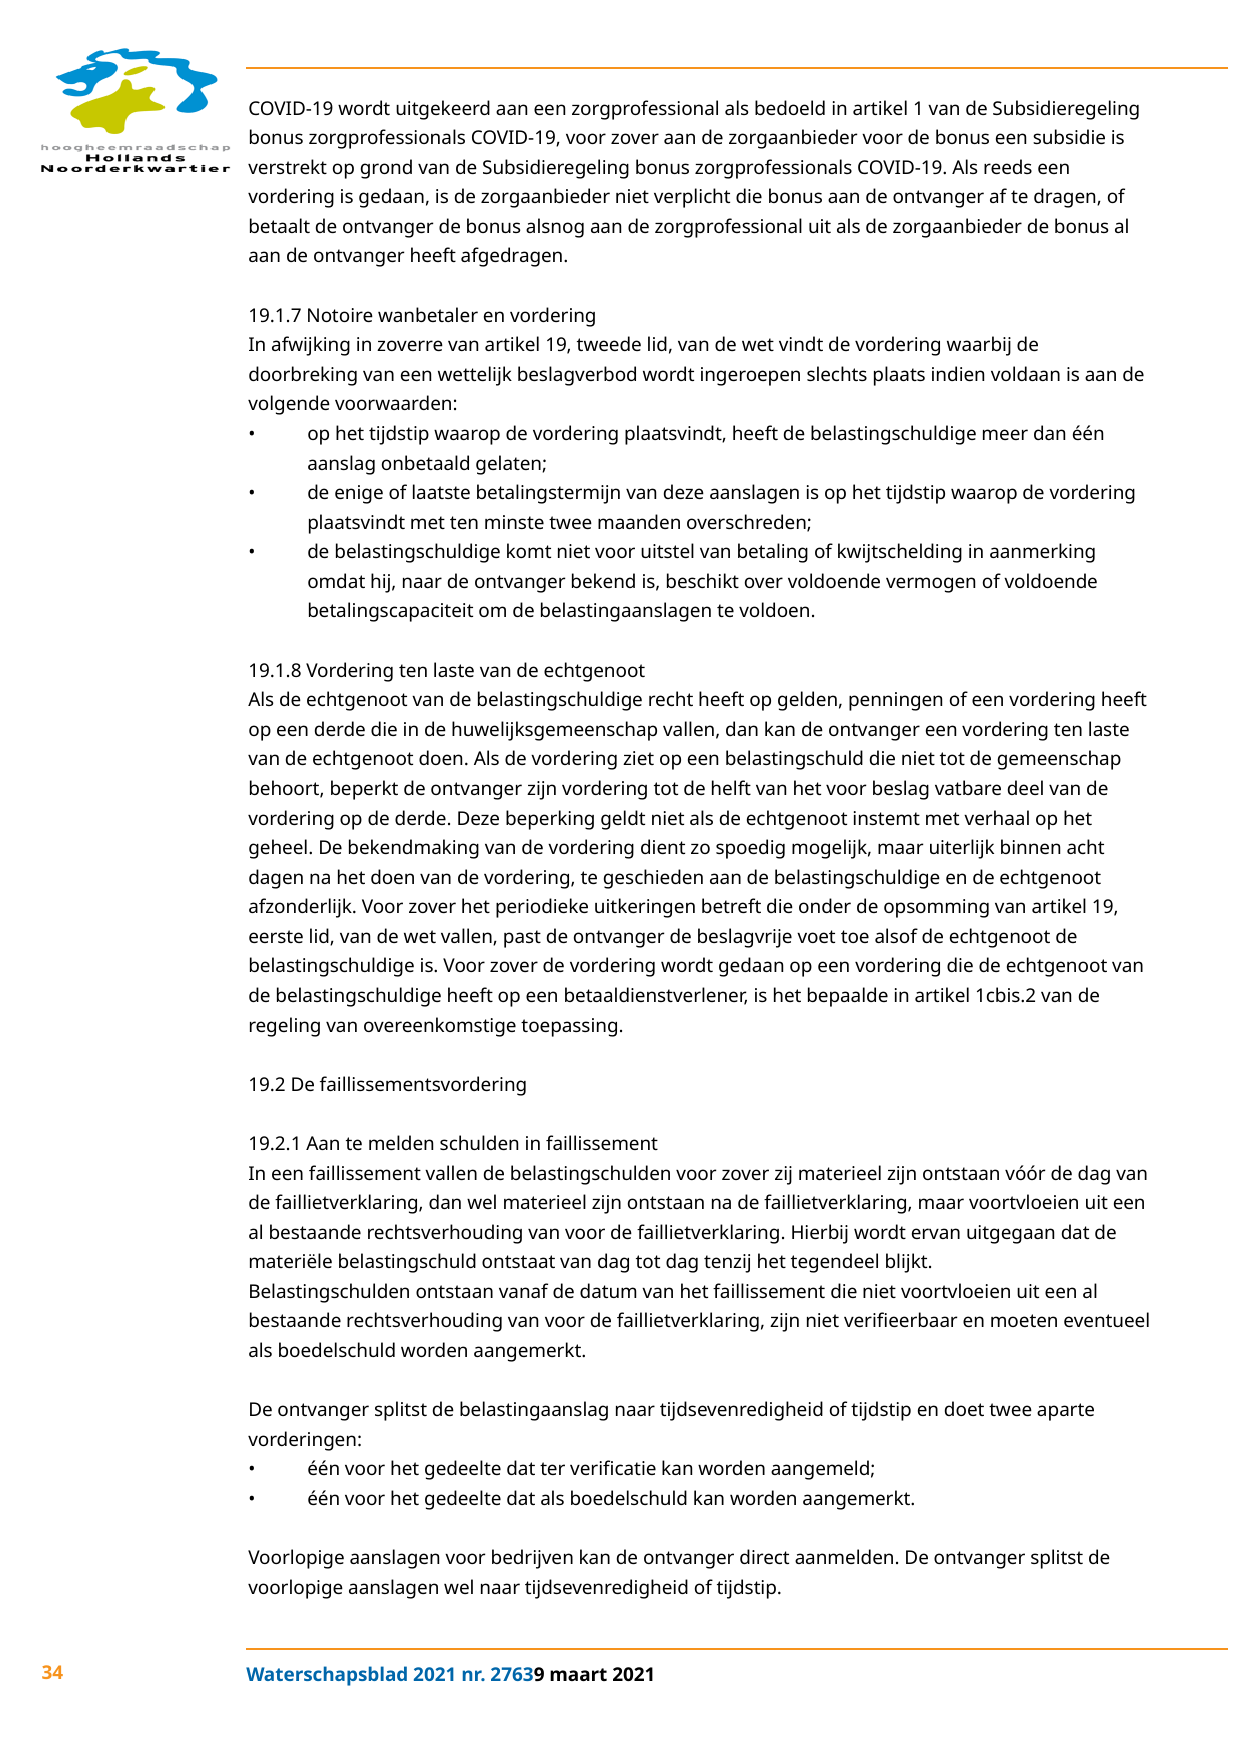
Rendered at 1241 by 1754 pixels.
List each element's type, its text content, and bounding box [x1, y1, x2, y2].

list één voor het gedeelte dat als boedelschuld kan worden aangemerkt. [248, 1485, 1152, 1511]
text In een faillissement vallen de belastingschulden voor zover zij materieel zijn ontstaan vóór de dag van de faillietverklaring, dan wel materieel zijn ontstaan na de faillietverklaring, maar voortvloeien uit een al bestaande rechtsverhouding van voor de faillietverklaring. Hierbij wordt ervan uitgegaan dat de materiële belastingschuld ontstaat van dag tot dag tenzij het tegendeel blijkt. [248, 1160, 1152, 1274]
picture [41, 47, 231, 172]
list de enige of laatste betalingstermijn van deze aanslagen is op het tijdstip waarop de vordering plaatsvindt met ten minste twee maanden overschreden; [248, 479, 1152, 535]
text In afwijking in zoverre van artikel 19, tweede lid, van de wet vindt de vordering waarbij de doorbreking van een wettelijk beslagverbod wordt ingeroepen slechts plaats indien voldaan is aan de volgende voorwaarden: [248, 331, 1152, 416]
text 19.2 De faillissementsvordering [248, 1071, 1152, 1097]
list op het tijdstip waarop de vordering plaatsvindt, heeft de belastingschuldige meer dan één aanslag onbetaald gelaten; [248, 420, 1152, 476]
text 19.2.1 Aan te melden schulden in faillissement [248, 1130, 1152, 1156]
text 19.1.7 Notoire wanbetaler en vordering [248, 302, 1152, 328]
text De ontvanger splitst de belastingaanslag naar tijdsevenredigheid of tijdstip en doet twee aparte vorderingen: [248, 1396, 1152, 1452]
text COVID-19 wordt uitgekeerd aan een zorgprofessional als bedoeld in artikel 1 van de Subsidieregeling bonus zorgprofessionals COVID-19, voor zover aan de zorgaanbieder voor de bonus een subsidie is verstrekt op grond van de Subsidieregeling bonus zorgprofessionals COVID-19. Als reeds een vordering is gedaan, is de zorgaanbieder niet verplicht die bonus aan de ontvanger af te dragen, of betaalt de ontvanger de bonus alsnog aan de zorgprofessional uit als de zorgaanbieder de bonus al aan de ontvanger heeft afgedragen. [248, 95, 1152, 268]
text Belastingschulden ontstaan vanaf de datum van het faillissement die niet voortvloeien uit een al bestaande rechtsverhouding van voor de faillietverklaring, zijn niet verifieerbaar en moeten eventueel als boedelschuld worden aangemerkt. [248, 1278, 1152, 1363]
text Voorlopige aanslagen voor bedrijven kan de ontvanger direct aanmelden. De ontvanger splitst de voorlopige aanslagen wel naar tijdsevenredigheid of tijdstip. [248, 1544, 1152, 1600]
list de belastingschuldige komt niet voor uitstel van betaling of kwijtschelding in aanmerking omdat hij, naar de ontvanger bekend is, beschikt over voldoende vermogen of voldoende betalingscapaciteit om de belastingaanslagen te voldoen. [248, 538, 1152, 623]
text 19.1.8 Vordering ten laste van de echtgenoot [248, 657, 1152, 683]
list één voor het gedeelte dat ter verificatie kan worden aangemeld; [248, 1456, 1152, 1481]
text Als de echtgenoot van de belastingschuldige recht heeft op gelden, penningen of een vordering heeft op een derde die in de huwelijksgemeenschap vallen, dan kan de ontvanger een vordering ten laste van de echtgenoot doen. Als de vordering ziet op een belastingschuld die niet tot de gemeenschap behoort, beperkt de ontvanger zijn vordering tot de helft van het voor beslag vatbare deel van de vordering op de derde. Deze beperking geldt niet als de echtgenoot instemt met verhaal op het geheel. De bekendmaking van de vordering dient zo spoedig mogelijk, maar uiterlijk binnen acht dagen na het doen van de vordering, te geschieden aan de belastingschuldige en de echtgenoot afzonderlijk. Voor zover het periodieke uitkeringen betreft die onder de opsomming van artikel 19, eerste lid, van de wet vallen, past de ontvanger de beslagvrije voet toe alsof de echtgenoot de belastingschuldige is. Voor zover de vordering wordt gedaan op een vordering die de echtgenoot van de belastingschuldige heeft op een betaaldienstverlener, is het bepaalde in artikel 1cbis.2 van de regeling van overeenkomstige toepassing. [248, 686, 1152, 1038]
